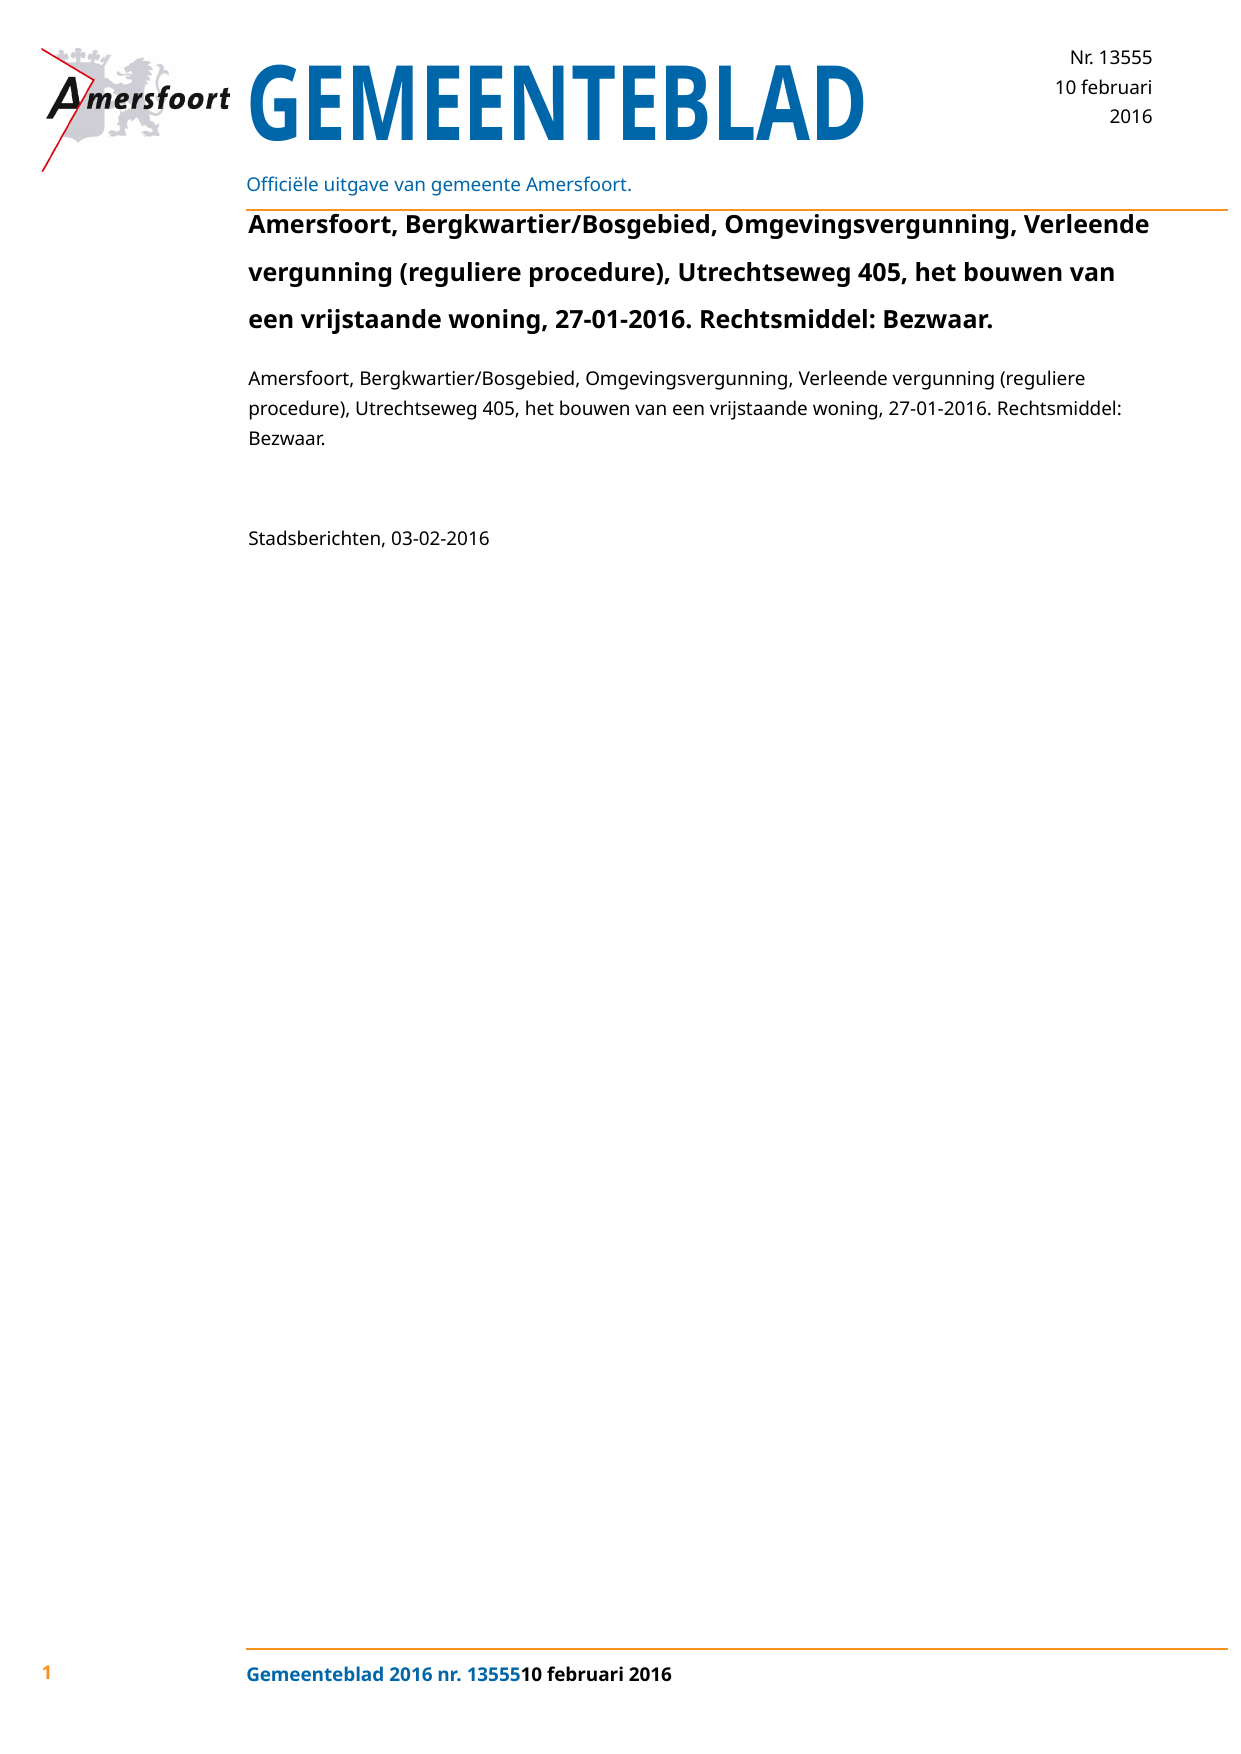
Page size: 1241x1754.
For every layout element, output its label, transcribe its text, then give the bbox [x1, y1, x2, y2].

text Amersfoort, Bergkwartier/Bosgebied, Omgevingsvergunning, Verleende vergunning (reguliere procedure), Utrechtseweg 405, het bouwen van een vrijstaande woning, 27-01-2016. Rechtsmiddel: Bezwaar. [248, 366, 1152, 450]
picture [41, 47, 231, 172]
text Stadsberichten, 03-02-2016 [248, 526, 1152, 551]
text Amersfoort, Bergkwartier/Bosgebied, Omgevingsvergunning, Verleende vergunning (reguliere procedure), Utrechtseweg 405, het bouwen van een vrijstaande woning, 27-01-2016. Rechtsmiddel: Bezwaar. [248, 211, 1152, 336]
